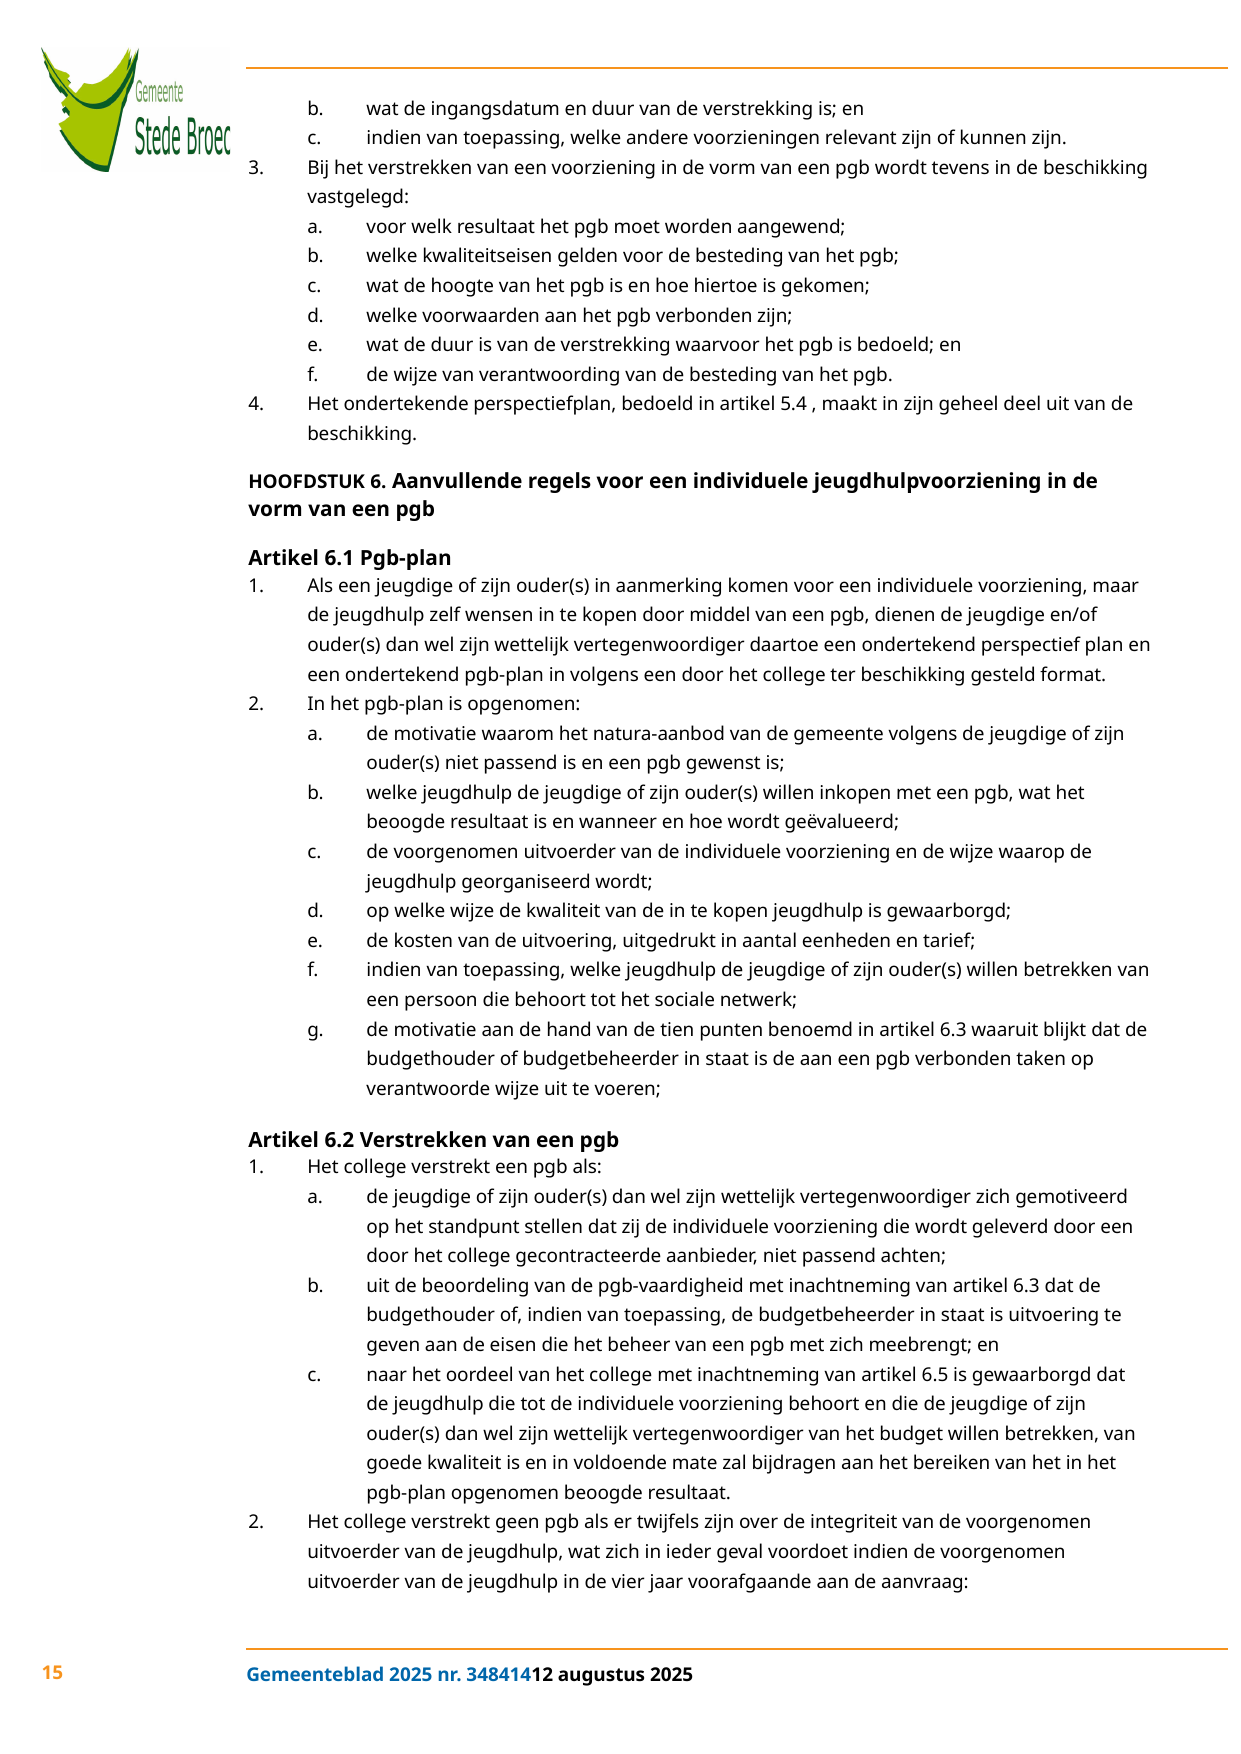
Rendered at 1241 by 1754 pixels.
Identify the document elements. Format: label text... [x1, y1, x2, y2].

list de motivatie waarom het natura-aanbod van de gemeente volgens de jeugdige of zijn ouder(s) niet passend is en een pgb gewenst is; [307, 720, 1152, 775]
list Het ondertekende perspectiefplan, bedoeld in artikel 5.4 , maakt in zijn geheel deel uit van de beschikking. [248, 391, 1152, 446]
list uit de beoordeling van de pgb-vaardigheid met inachtneming van artikel 6.3 dat de budgethouder of, indien van toepassing, de budgetbeheerder in staat is uitvoering te geven aan de eisen die het beheer van een pgb met zich meebrengt; en [307, 1272, 1152, 1357]
list Als een jeugdige of zijn ouder(s) in aanmerking komen voor een individuele voorziening, maar de jeugdhulp zelf wensen in te kopen door middel van een pgb, dienen de jeugdige en/of ouder(s) dan wel zijn wettelijk vertegenwoordiger daartoe een ondertekend perspectief plan en een ondertekend pgb-plan in volgens een door het college ter beschikking gesteld format. [248, 572, 1152, 686]
text Artikel 6.1 Pgb-plan [248, 543, 1152, 572]
list wat de duur is van de verstrekking waarvoor het pgb is bedoeld; en [307, 331, 1152, 357]
list de voorgenomen uitvoerder van de individuele voorziening en de wijze waarop de jeugdhulp georganiseerd wordt; [307, 838, 1152, 893]
list indien van toepassing, welke jeugdhulp de jeugdige of zijn ouder(s) willen betrekken van een persoon die behoort tot het sociale netwerk; [307, 957, 1152, 1012]
list Bij het verstrekken van een voorziening in de vorm van een pgb wordt tevens in de beschikking vastgelegd: [248, 154, 1152, 209]
list indien van toepassing, welke andere voorzieningen relevant zijn of kunnen zijn. [307, 124, 1152, 150]
text Artikel 6.2 Verstrekken van een pgb [248, 1125, 1152, 1154]
list welke voorwaarden aan het pgb verbonden zijn; [307, 302, 1152, 328]
list de kosten van de uitvoering, uitgedrukt in aantal eenheden en tarief; [307, 927, 1152, 953]
list voor welk resultaat het pgb moet worden aangewend; [307, 213, 1152, 239]
list wat de hoogte van het pgb is en hoe hiertoe is gekomen; [307, 272, 1152, 298]
list de wijze van verantwoording van de besteding van het pgb. [307, 361, 1152, 387]
text HOOFDSTUK 6. Aanvullende regels voor een individuele jeugdhulpvoorziening in de vorm van een pgb [248, 466, 1152, 523]
list de motivatie aan de hand van de tien punten benoemd in artikel 6.3 waaruit blijkt dat de budgethouder of budgetbeheerder in staat is de aan een pgb verbonden taken op verantwoorde wijze uit te voeren; [307, 1016, 1152, 1101]
list welke kwaliteitseisen gelden voor de besteding van het pgb; [307, 243, 1152, 268]
picture [41, 47, 231, 172]
list welke jeugdhulp de jeugdige of zijn ouder(s) willen inkopen met een pgb, wat het beoogde resultaat is en wanneer en hoe wordt geëvalueerd; [307, 779, 1152, 834]
list In het pgb-plan is opgenomen: [248, 690, 1152, 716]
list wat de ingangsdatum en duur van de verstrekking is; en [307, 95, 1152, 121]
list Het college verstrekt een pgb als: [248, 1154, 1152, 1179]
list de jeugdige of zijn ouder(s) dan wel zijn wettelijk vertegenwoordiger zich gemotiveerd op het standpunt stellen dat zij de individuele voorziening die wordt geleverd door een door het college gecontracteerde aanbieder, niet passend achten; [307, 1183, 1152, 1268]
list Het college verstrekt geen pgb als er twijfels zijn over de integriteit van de voorgenomen uitvoerder van de jeugdhulp, wat zich in ieder geval voordoet indien de voorgenomen uitvoerder van de jeugdhulp in de vier jaar voorafgaande aan de aanvraag: [248, 1509, 1152, 1594]
list op welke wijze de kwaliteit van de in te kopen jeugdhulp is gewaarborgd; [307, 897, 1152, 923]
list naar het oordeel van het college met inachtneming van artikel 6.5 is gewaarborgd dat de jeugdhulp die tot de individuele voorziening behoort en die de jeugdige of zijn ouder(s) dan wel zijn wettelijk vertegenwoordiger van het budget willen betrekken, van goede kwaliteit is en in voldoende mate zal bijdragen aan het bereiken van het in het pgb-plan opgenomen beoogde resultaat. [307, 1361, 1152, 1505]
